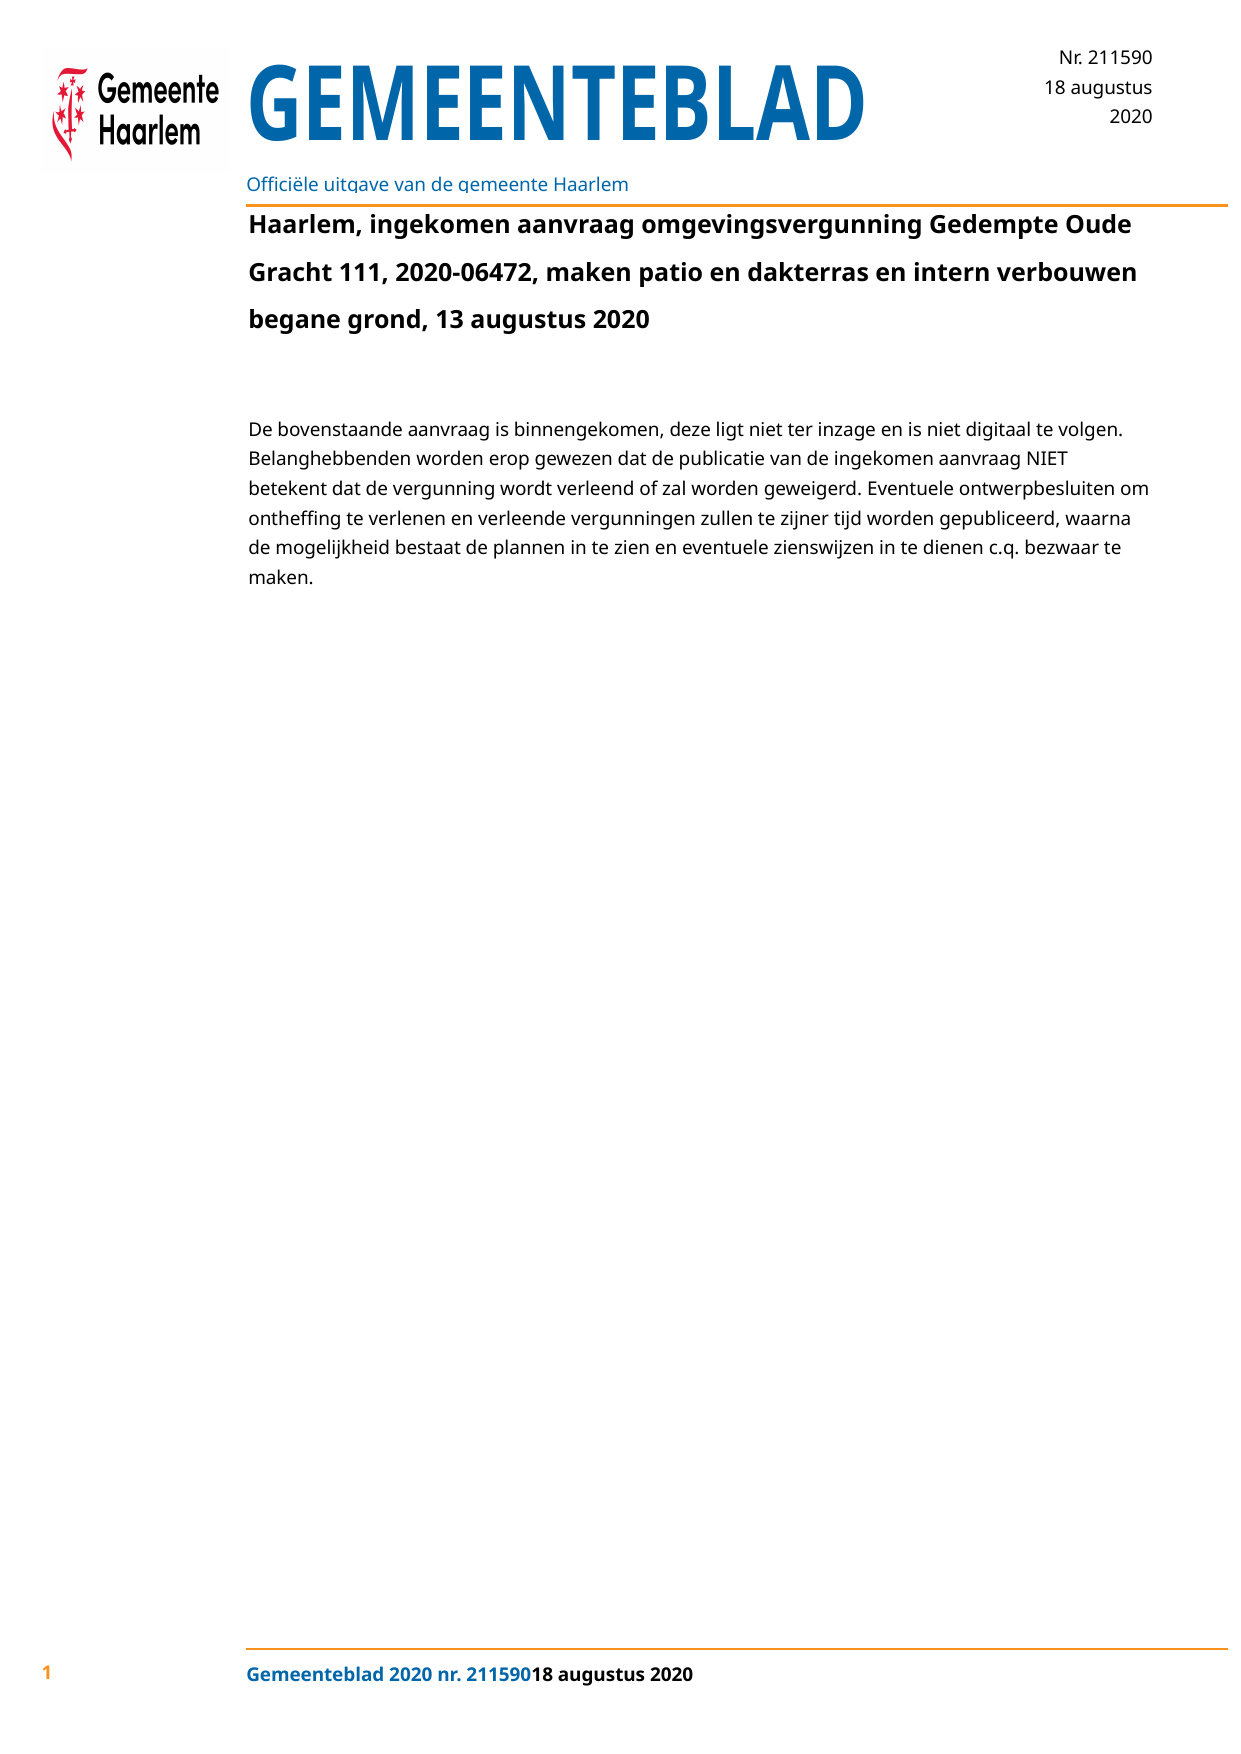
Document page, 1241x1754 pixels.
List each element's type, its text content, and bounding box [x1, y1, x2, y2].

text De bovenstaande aanvraag is binnengekomen, deze ligt niet ter inzage en is niet digitaal te volgen. Belanghebbenden worden erop gewezen dat de publicatie van de ingekomen aanvraag NIET betekent dat de vergunning wordt verleend of zal worden geweigerd. Eventuele ontwerpbesluiten om ontheffing te verlenen en verleende vergunningen zullen te zijner tijd worden gepubliceerd, waarna de mogelijkheid bestaat de plannen in te zien en eventuele zienswijzen in te dienen c.q. bezwaar te maken. [248, 416, 1152, 589]
picture [41, 47, 231, 172]
text Haarlem, ingekomen aanvraag omgevingsvergunning Gedempte Oude Gracht 111, 2020-06472, maken patio en dakterras en intern verbouwen begane grond, 13 augustus 2020 [248, 207, 1152, 336]
